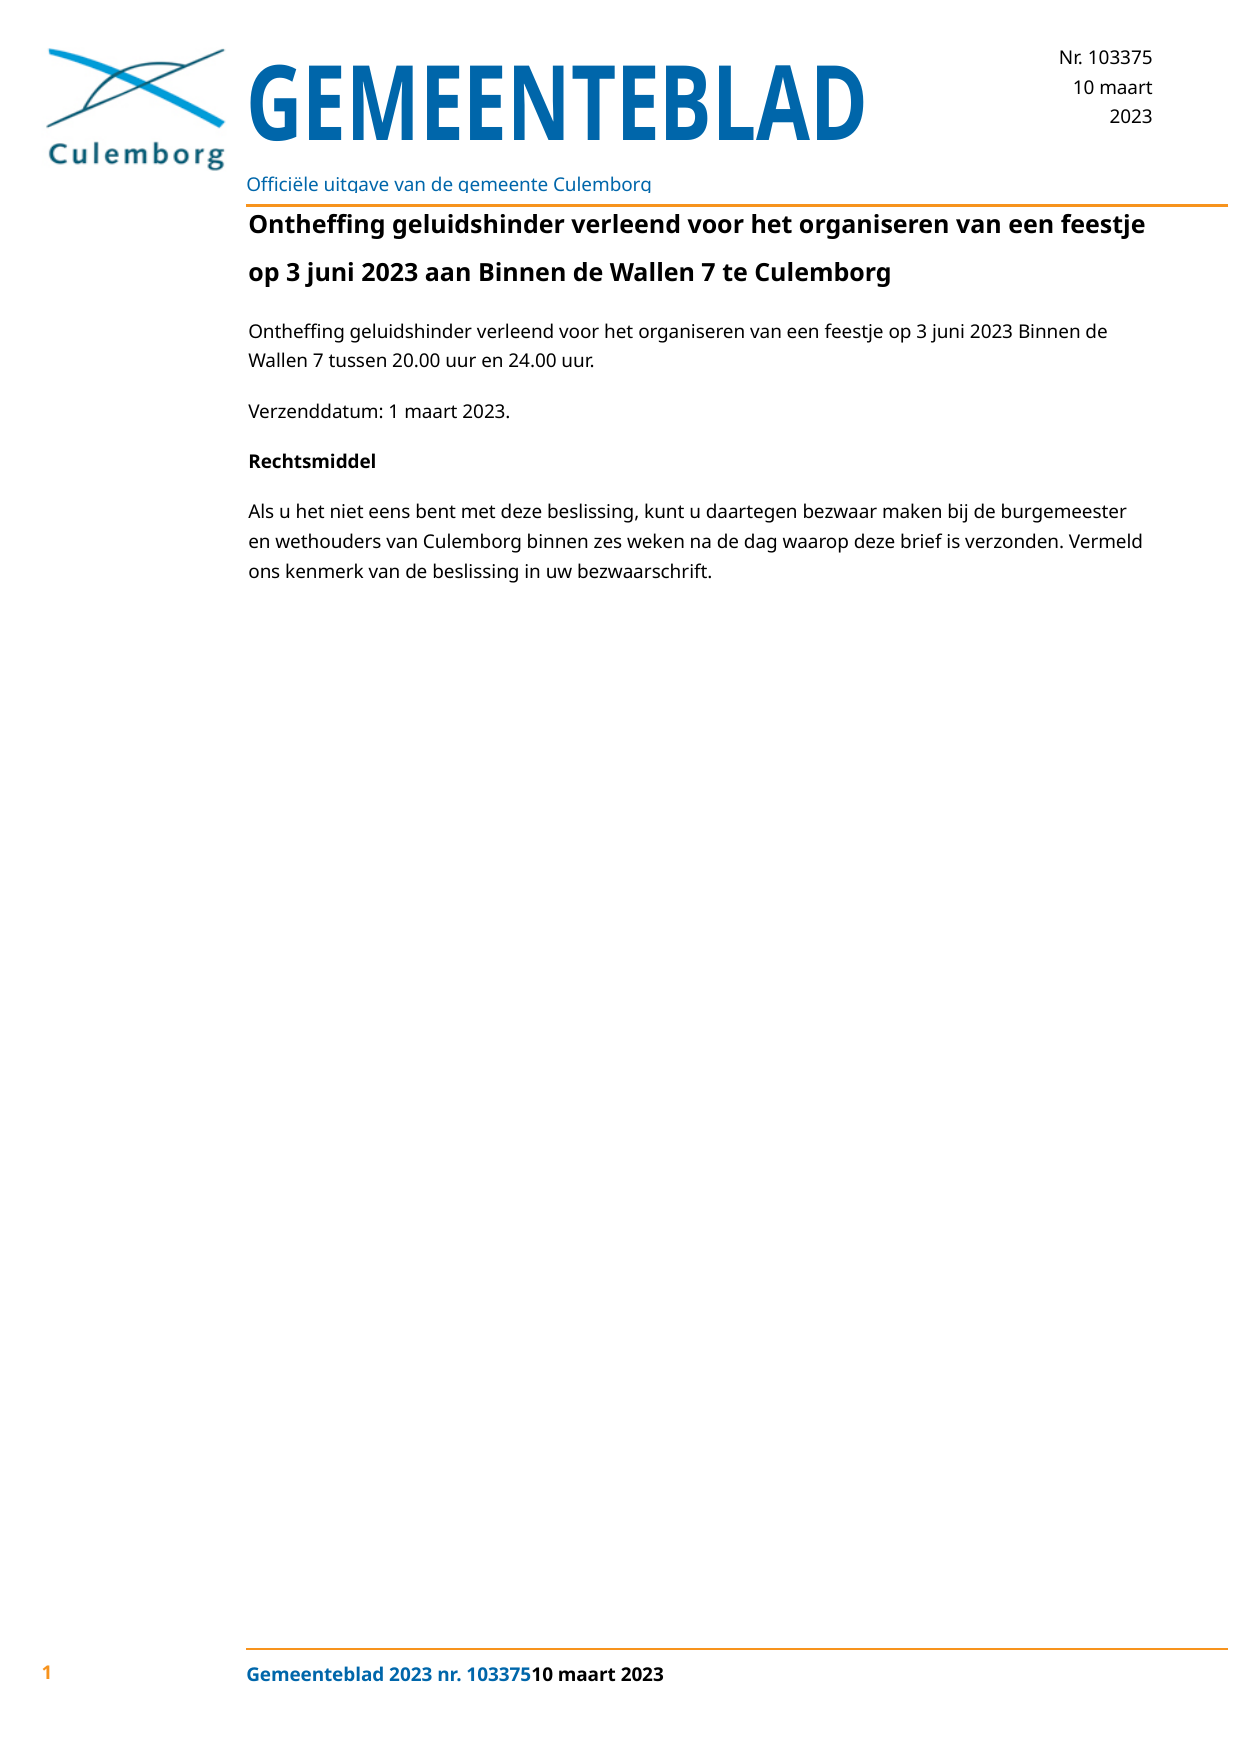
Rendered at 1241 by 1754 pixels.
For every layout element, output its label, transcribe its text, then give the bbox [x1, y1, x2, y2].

text Als u het niet eens bent met deze beslissing, kunt u daartegen bezwaar maken bij de burgemeester en wethouders van Culemborg binnen zes weken na de dag waarop deze brief is verzonden. Vermeld ons kenmerk van de beslissing in uw bezwaarschrift. [248, 499, 1152, 584]
text Ontheffing geluidshinder verleend voor het organiseren van een feestje op 3 juni 2023 Binnen de Wallen 7 tussen 20.00 uur en 24.00 uur. [248, 318, 1152, 373]
text Rechtsmiddel [248, 448, 1152, 474]
picture [41, 47, 231, 172]
text Ontheffing geluidshinder verleend voor het organiseren van een feestje op 3 juni 2023 aan Binnen de Wallen 7 te Culemborg [248, 207, 1152, 288]
text Verzenddatum: 1 maart 2023. [248, 398, 1152, 424]
